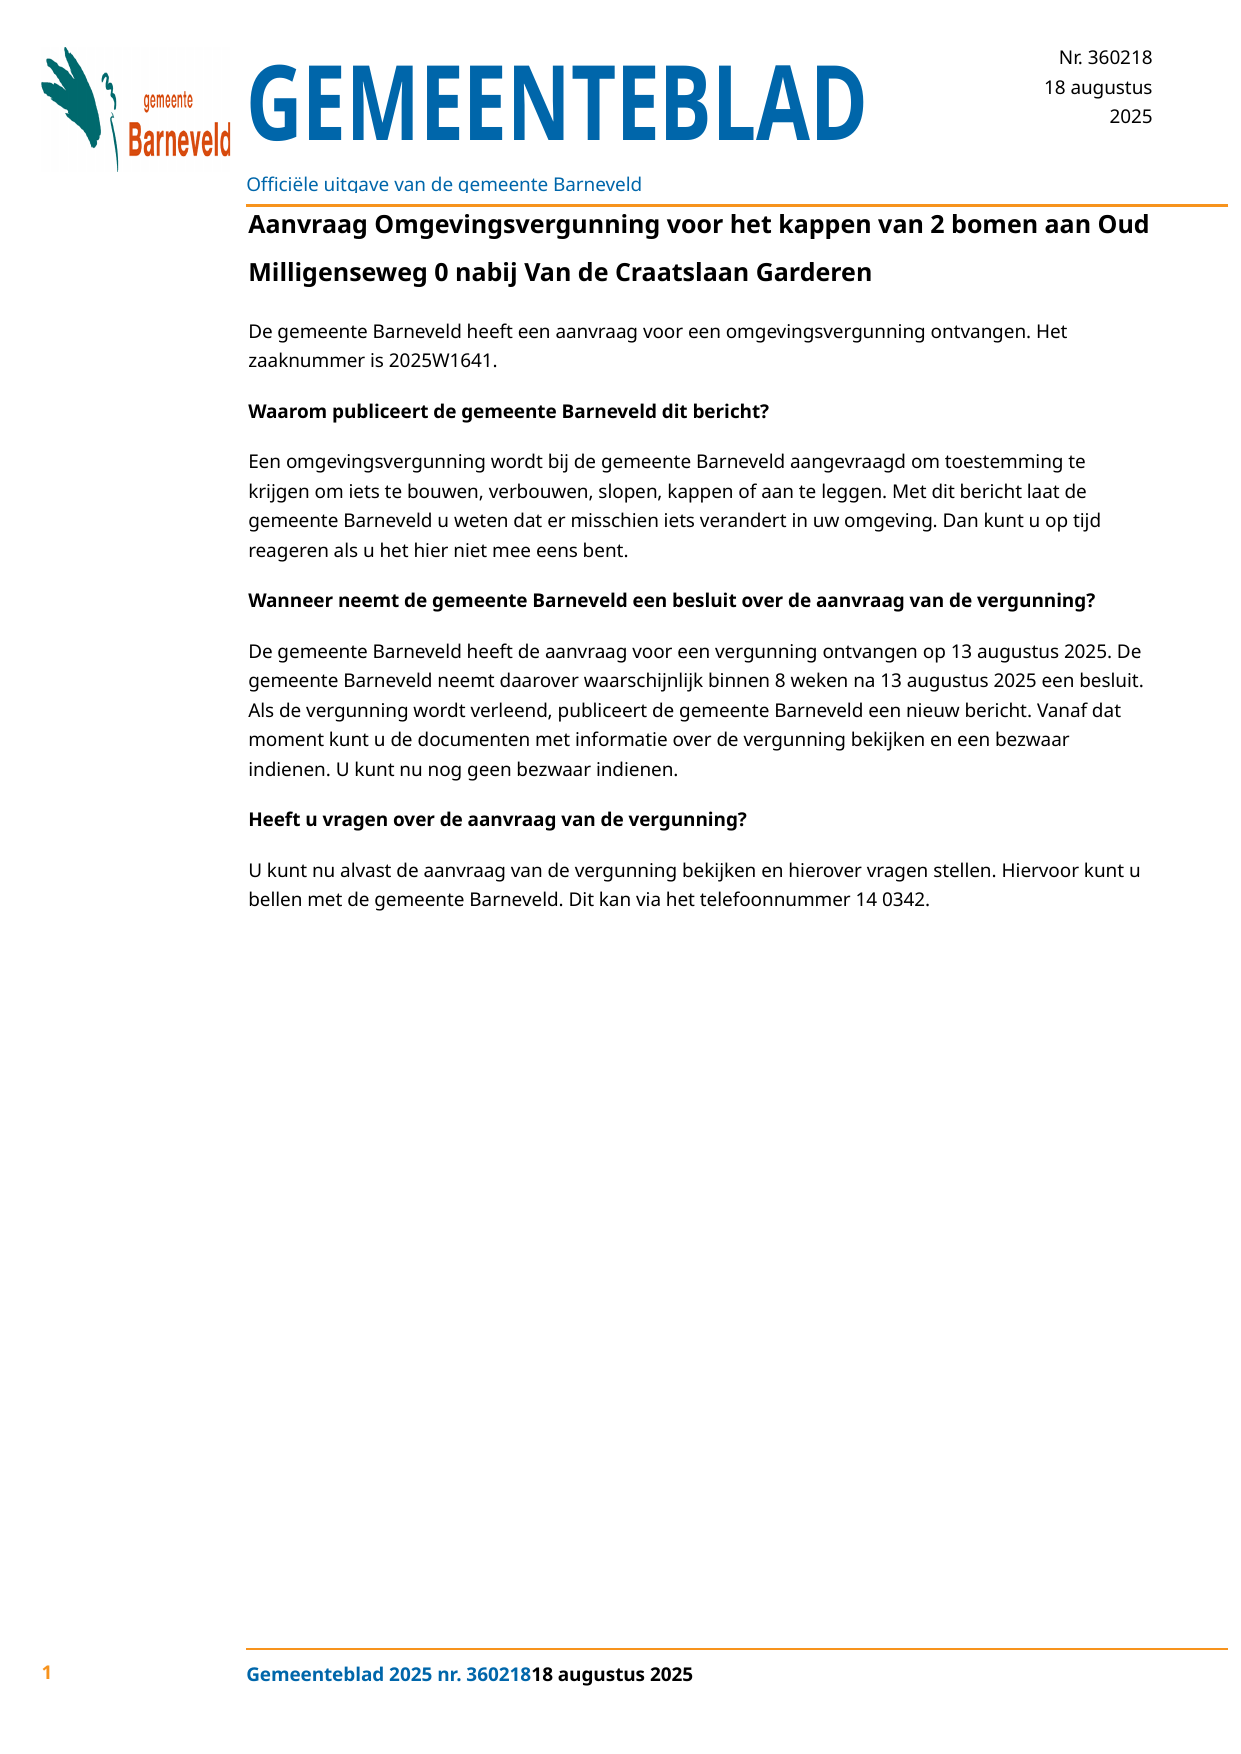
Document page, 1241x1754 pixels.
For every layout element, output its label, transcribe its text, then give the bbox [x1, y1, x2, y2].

text De gemeente Barneveld heeft een aanvraag voor een omgevingsvergunning ontvangen. Het zaaknummer is 2025W1641. [248, 318, 1152, 373]
text Waarom publiceert de gemeente Barneveld dit bericht? [248, 398, 1152, 424]
text Heeft u vragen over de aanvraag van de vergunning? [248, 807, 1152, 832]
picture [41, 47, 231, 172]
text De gemeente Barneveld heeft de aanvraag voor een vergunning ontvangen op 13 augustus 2025. De gemeente Barneveld neemt daarover waarschijnlijk binnen 8 weken na 13 augustus 2025 een besluit. Als de vergunning wordt verleend, publiceert de gemeente Barneveld een nieuw bericht. Vanaf dat moment kunt u de documenten met informatie over de vergunning bekijken en een bezwaar indienen. U kunt nu nog geen bezwaar indienen. [248, 638, 1152, 782]
text Wanneer neemt de gemeente Barneveld een besluit over de aanvraag van de vergunning? [248, 587, 1152, 613]
text U kunt nu alvast de aanvraag van de vergunning bekijken en hierover vragen stellen. Hiervoor kunt u bellen met de gemeente Barneveld. Dit kan via het telefoonnummer 14 0342. [248, 857, 1152, 912]
text Aanvraag Omgevingsvergunning voor het kappen van 2 bomen aan Oud Milligenseweg 0 nabij Van de Craatslaan Garderen [248, 207, 1152, 288]
text Een omgevingsvergunning wordt bij de gemeente Barneveld aangevraagd om toestemming te krijgen om iets te bouwen, verbouwen, slopen, kappen of aan te leggen. Met dit bericht laat de gemeente Barneveld u weten dat er misschien iets verandert in uw omgeving. Dan kunt u op tijd reageren als u het hier niet mee eens bent. [248, 448, 1152, 563]
